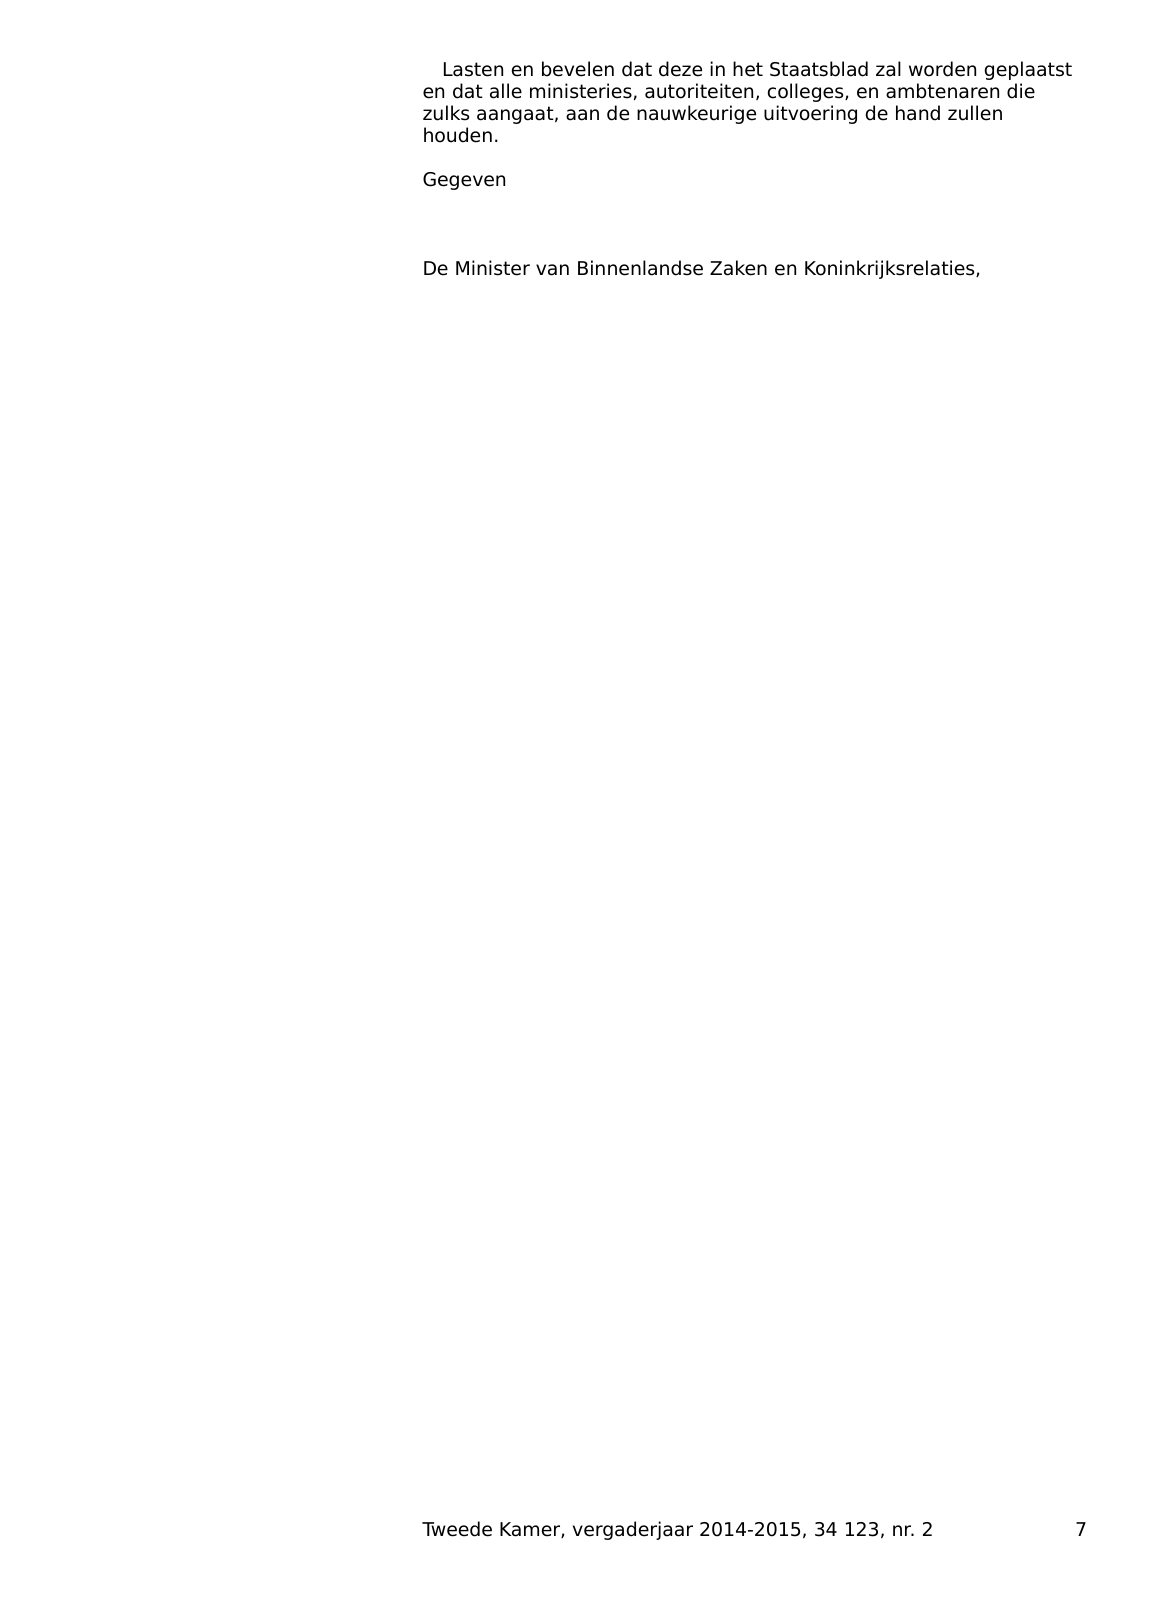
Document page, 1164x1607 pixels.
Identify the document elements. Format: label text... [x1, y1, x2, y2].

text De Minister van Binnenlandse Zaken en Koninkrijksrelaties, [422, 258, 1087, 280]
text Gegeven [422, 169, 1087, 191]
text Lasten en bevelen dat deze in het Staatsblad zal worden geplaatst en dat alle ministeries, autoriteiten, colleges, en ambtenaren die zulks aangaat, aan de nauwkeurige uitvoering de hand zullen houden. [422, 59, 1087, 147]
